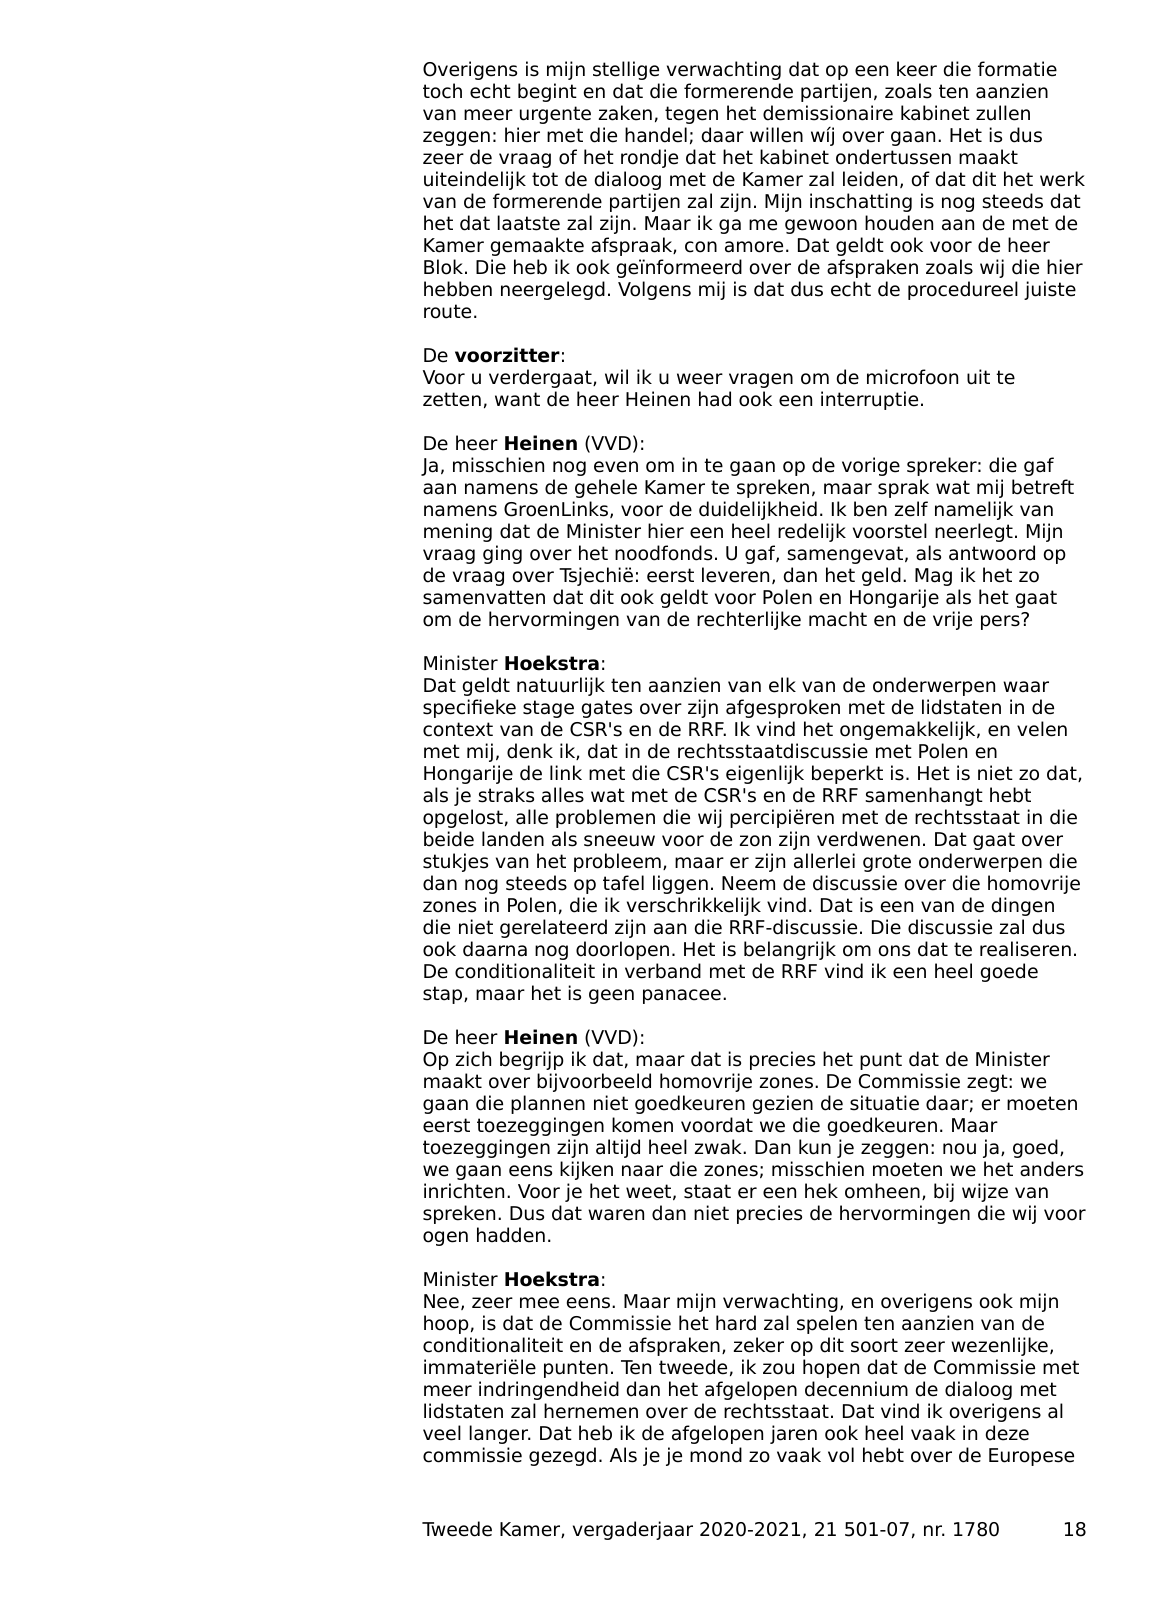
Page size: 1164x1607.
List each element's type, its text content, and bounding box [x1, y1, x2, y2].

text De voorzitter: [422, 345, 1087, 367]
text Dat geldt natuurlijk ten aanzien van elk van de onderwerpen waar specifieke stage gates over zijn afgesproken met de lidstaten in de context van de CSR's en de RRF. Ik vind het ongemakkelijk, en velen met mij, denk ik, dat in de rechtsstaatdiscussie met Polen en Hongarije de link met die CSR's eigenlijk beperkt is. Het is niet zo dat, als je straks alles wat met de CSR's en de RRF samenhangt hebt opgelost, alle problemen die wij percipiëren met de rechtsstaat in die beide landen als sneeuw voor de zon zijn verdwenen. Dat gaat over stukjes van het probleem, maar er zijn allerlei grote onderwerpen die dan nog steeds op tafel liggen. Neem de discussie over die homovrije zones in Polen, die ik verschrikkelijk vind. Dat is een van de dingen die niet gerelateerd zijn aan die RRF-discussie. Die discussie zal dus ook daarna nog doorlopen. Het is belangrijk om ons dat te realiseren. De conditionaliteit in verband met de RRF vind ik een heel goede stap, maar het is geen panacee. [422, 675, 1087, 1005]
text Minister Hoekstra: [422, 1269, 1087, 1291]
text Voor u verdergaat, wil ik u weer vragen om de microfoon uit te zetten, want de heer Heinen had ook een interruptie. [422, 367, 1087, 411]
text Nee, zeer mee eens. Maar mijn verwachting, en overigens ook mijn hoop, is dat de Commissie het hard zal spelen ten aanzien van de conditionaliteit en de afspraken, zeker op dit soort zeer wezenlijke, immateriële punten. Ten tweede, ik zou hopen dat de Commissie met meer indringendheid dan het afgelopen decennium de dialoog met lidstaten zal hernemen over de rechtsstaat. Dat vind ik overigens al veel langer. Dat heb ik de afgelopen jaren ook heel vaak in deze commissie gezegd. Als je je mond zo vaak vol hebt over de Europese [422, 1291, 1087, 1467]
text De heer Heinen (VVD): [422, 433, 1087, 455]
text Op zich begrijp ik dat, maar dat is precies het punt dat de Minister maakt over bijvoorbeeld homovrije zones. De Commissie zegt: we gaan die plannen niet goedkeuren gezien de situatie daar; er moeten eerst toezeggingen komen voordat we die goedkeuren. Maar toezeggingen zijn altijd heel zwak. Dan kun je zeggen: nou ja, goed, we gaan eens kijken naar die zones; misschien moeten we het anders inrichten. Voor je het weet, staat er een hek omheen, bij wijze van spreken. Dus dat waren dan niet precies de hervormingen die wij voor ogen hadden. [422, 1049, 1087, 1247]
text Minister Hoekstra: [422, 653, 1087, 675]
text Overigens is mijn stellige verwachting dat op een keer die formatie toch echt begint en dat die formerende partijen, zoals ten aanzien van meer urgente zaken, tegen het demissionaire kabinet zullen zeggen: hier met die handel; daar willen wíj over gaan. Het is dus zeer de vraag of het rondje dat het kabinet ondertussen maakt uiteindelijk tot de dialoog met de Kamer zal leiden, of dat dit het werk van de formerende partijen zal zijn. Mijn inschatting is nog steeds dat het dat laatste zal zijn. Maar ik ga me gewoon houden aan de met de Kamer gemaakte afspraak, con amore. Dat geldt ook voor de heer Blok. Die heb ik ook geïnformeerd over de afspraken zoals wij die hier hebben neergelegd. Volgens mij is dat dus echt de procedureel juiste route. [422, 59, 1087, 323]
text De heer Heinen (VVD): [422, 1027, 1087, 1049]
text Ja, misschien nog even om in te gaan op de vorige spreker: die gaf aan namens de gehele Kamer te spreken, maar sprak wat mij betreft namens GroenLinks, voor de duidelijkheid. Ik ben zelf namelijk van mening dat de Minister hier een heel redelijk voorstel neerlegt. Mijn vraag ging over het noodfonds. U gaf, samengevat, als antwoord op de vraag over Tsjechië: eerst leveren, dan het geld. Mag ik het zo samenvatten dat dit ook geldt voor Polen en Hongarije als het gaat om de hervormingen van de rechterlijke macht en de vrije pers? [422, 455, 1087, 631]
